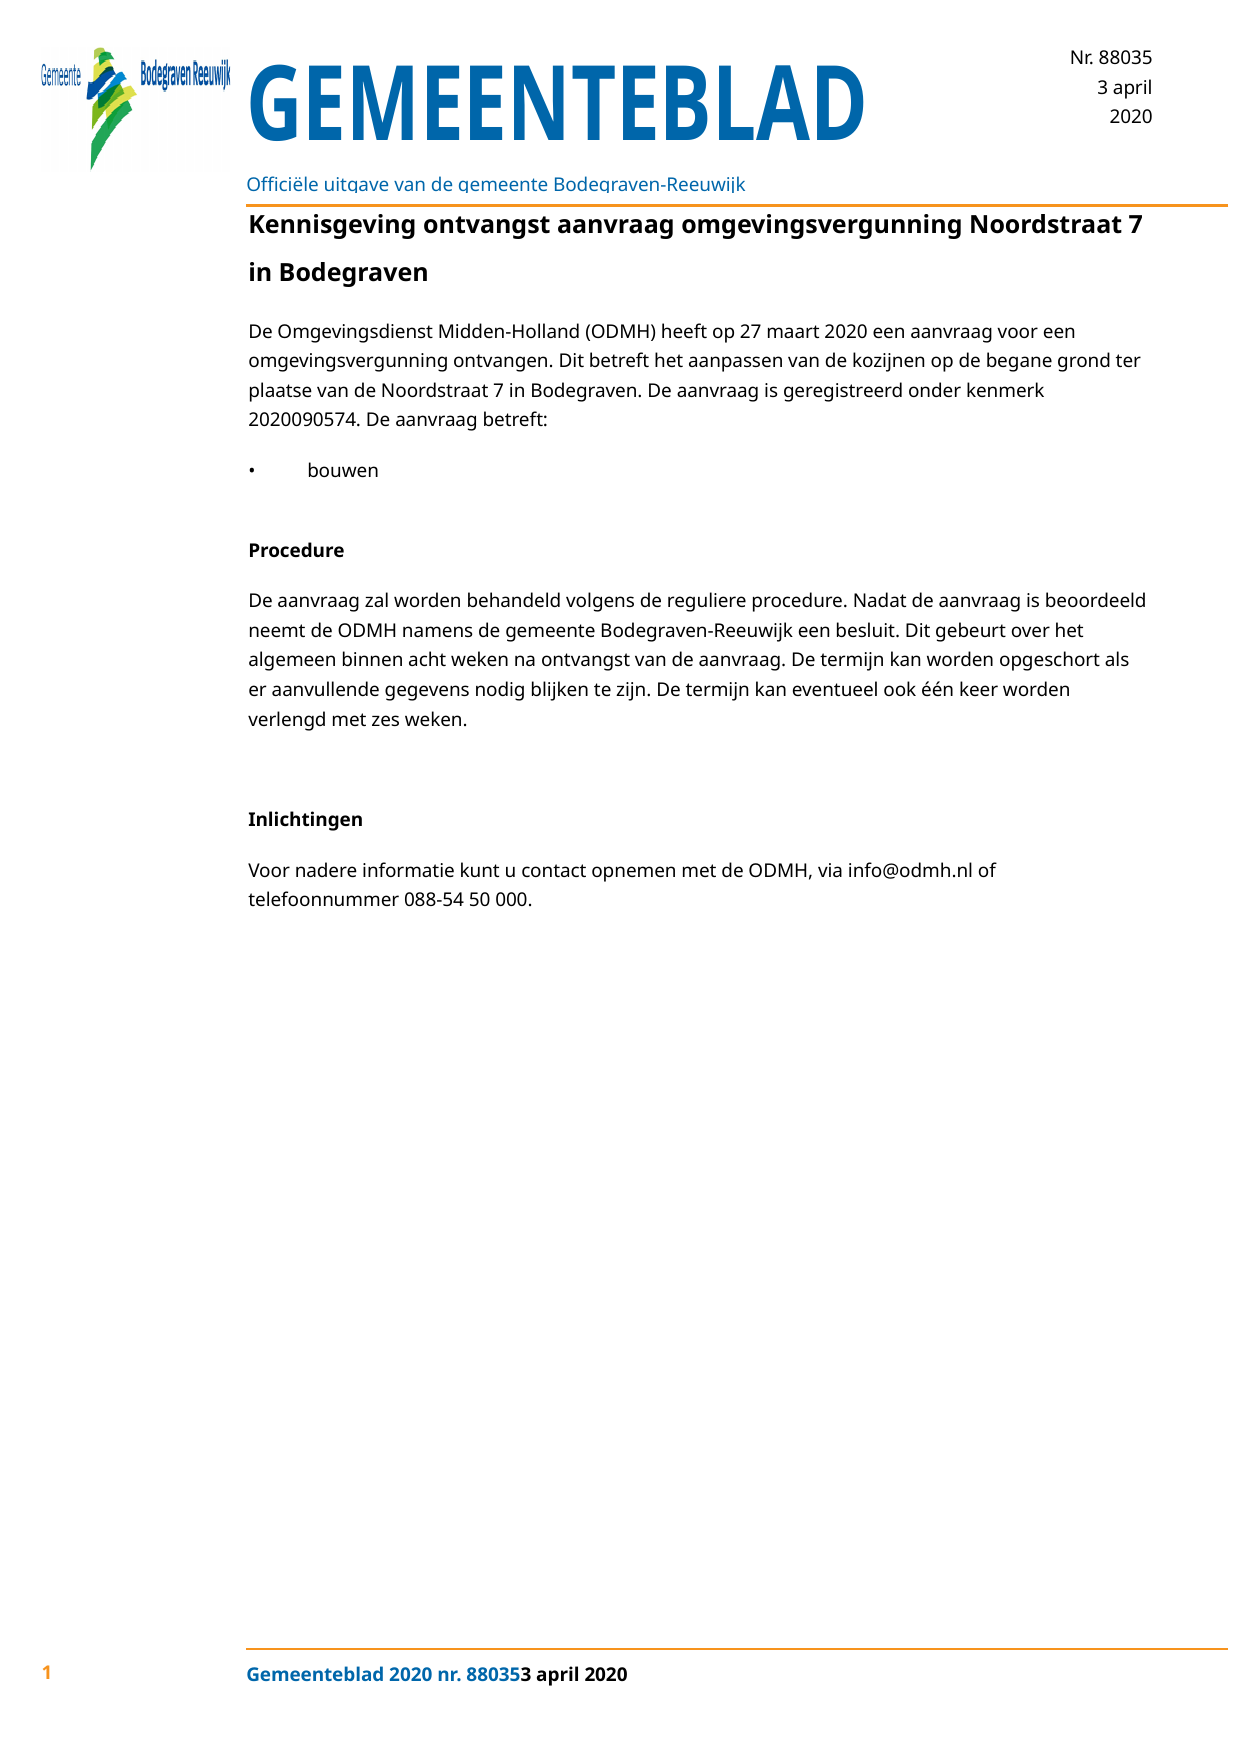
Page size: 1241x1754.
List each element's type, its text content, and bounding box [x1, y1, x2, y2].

picture [41, 47, 231, 172]
text Procedure [248, 537, 1152, 563]
text De aanvraag zal worden behandeld volgens de reguliere procedure. Nadat de aanvraag is beoordeeld neemt de ODMH namens de gemeente Bodegraven-Reeuwijk een besluit. Dit gebeurt over het algemeen binnen acht weken na ontvangst van de aanvraag. De termijn kan worden opgeschort als er aanvullende gegevens nodig blijken te zijn. De termijn kan eventueel ook één keer worden verlengd met zes weken. [248, 587, 1152, 732]
text Kennisgeving ontvangst aanvraag omgevingsvergunning Noordstraat 7 in Bodegraven [248, 207, 1152, 288]
text Inlichtingen [248, 807, 1152, 832]
text De Omgevingsdienst Midden-Holland (ODMH) heeft op 27 maart 2020 een aanvraag voor een omgevingsvergunning ontvangen. Dit betreft het aanpassen van de kozijnen op de begane grond ter plaatse van de Noordstraat 7 in Bodegraven. De aanvraag is geregistreerd onder kenmerk 2020090574. De aanvraag betreft: [248, 318, 1152, 432]
text Voor nadere informatie kunt u contact opnemen met de ODMH, via info@odmh.nl of telefoonnummer 088-54 50 000. [248, 857, 1152, 912]
list bouwen [248, 457, 1152, 483]
